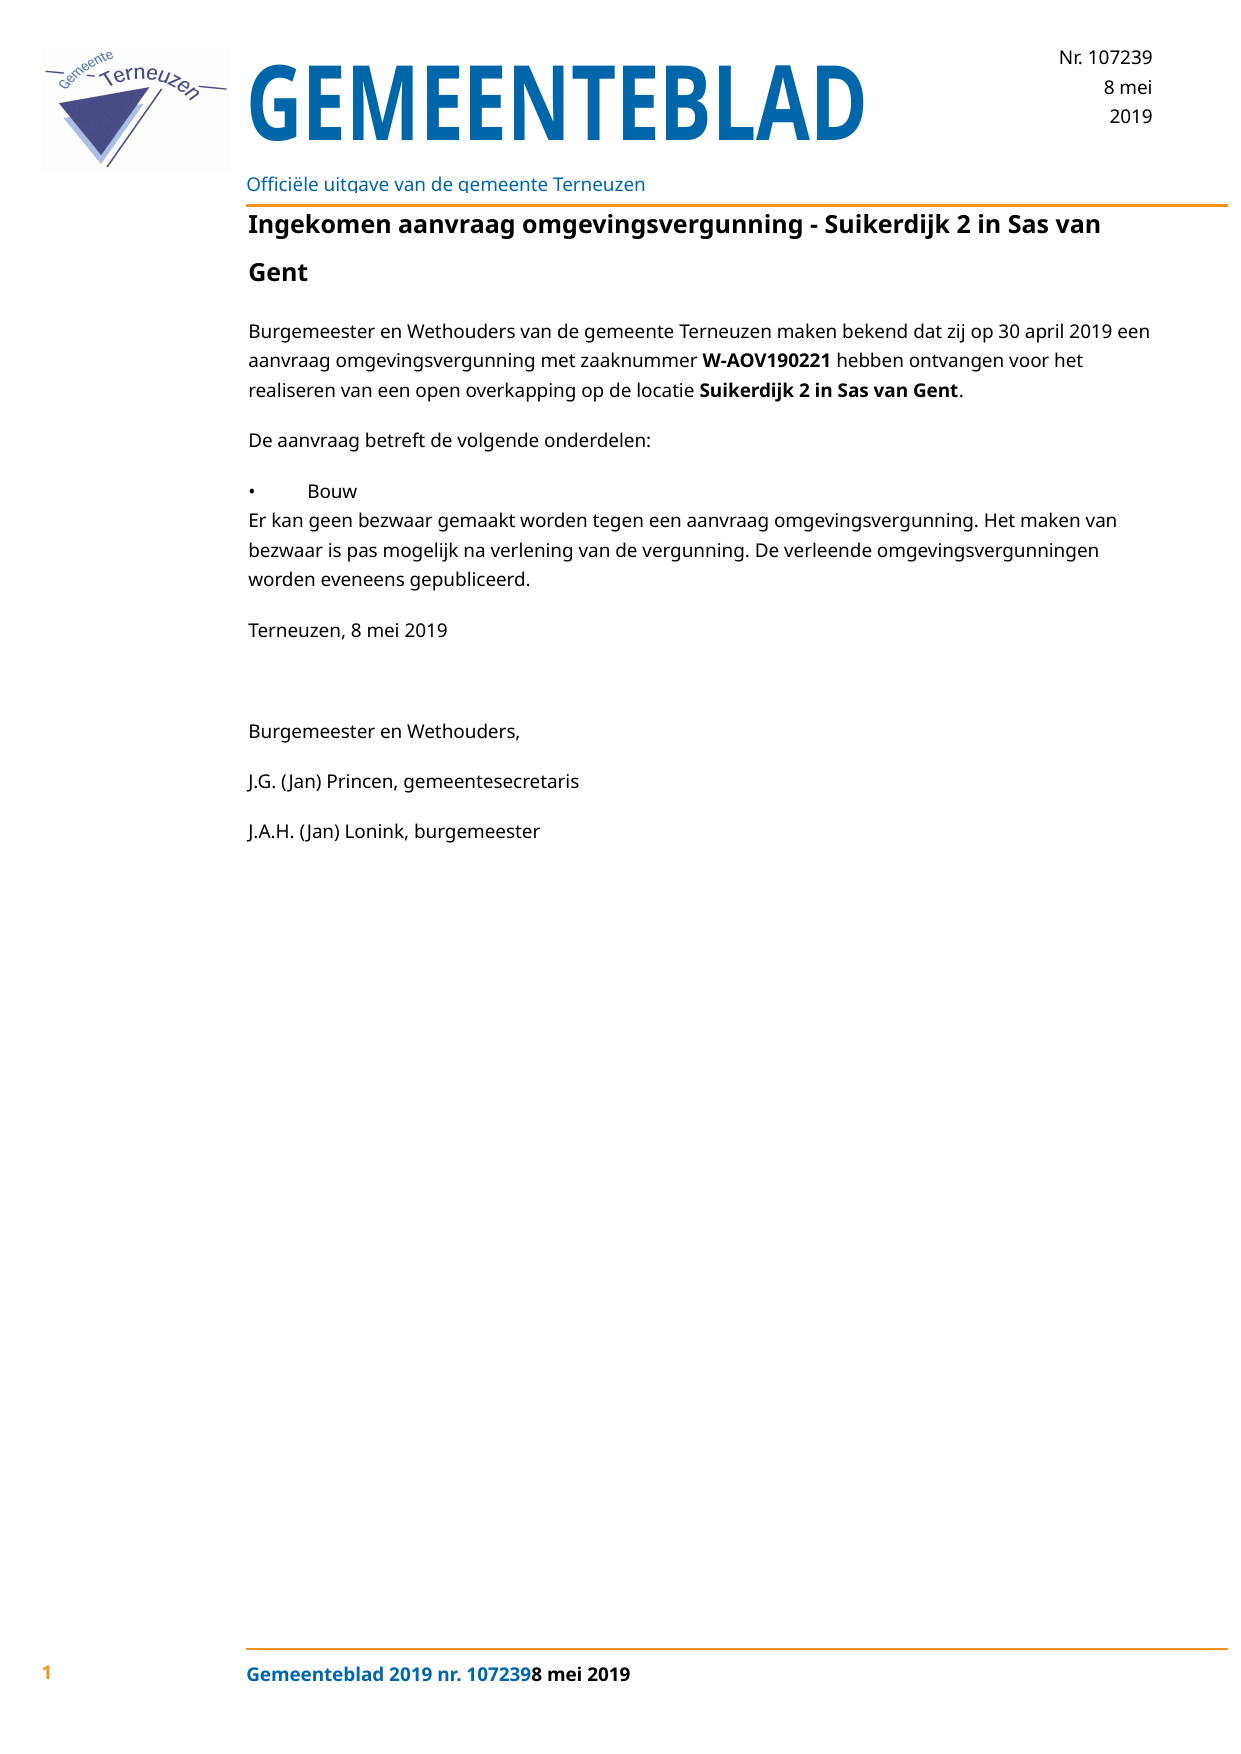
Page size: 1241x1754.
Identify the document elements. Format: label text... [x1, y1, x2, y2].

text Burgemeester en Wethouders van de gemeente Terneuzen maken bekend dat zij op 30 april 2019 een aanvraag omgevingsvergunning met zaaknummer W-AOV190221 hebben ontvangen voor het realiseren van een open overkapping op de locatie Suikerdijk 2 in Sas van Gent. [248, 318, 1152, 403]
text Terneuzen, 8 mei 2019 [248, 617, 1152, 643]
text J.A.H. (Jan) Lonink, burgemeester [248, 819, 1152, 844]
text Ingekomen aanvraag omgevingsvergunning - Suikerdijk 2 in Sas van Gent [248, 207, 1152, 288]
list Bouw [248, 478, 1152, 504]
text Burgemeester en Wethouders, [248, 718, 1152, 744]
text De aanvraag betreft de volgende onderdelen: [248, 427, 1152, 453]
text J.G. (Jan) Princen, gemeentesecretaris [248, 768, 1152, 794]
text Er kan geen bezwaar gemaakt worden tegen een aanvraag omgevingsvergunning. Het maken van bezwaar is pas mogelijk na verlening van de vergunning. De verleende omgevingsvergunningen worden eveneens gepubliceerd. [248, 507, 1152, 592]
picture [41, 47, 231, 172]
